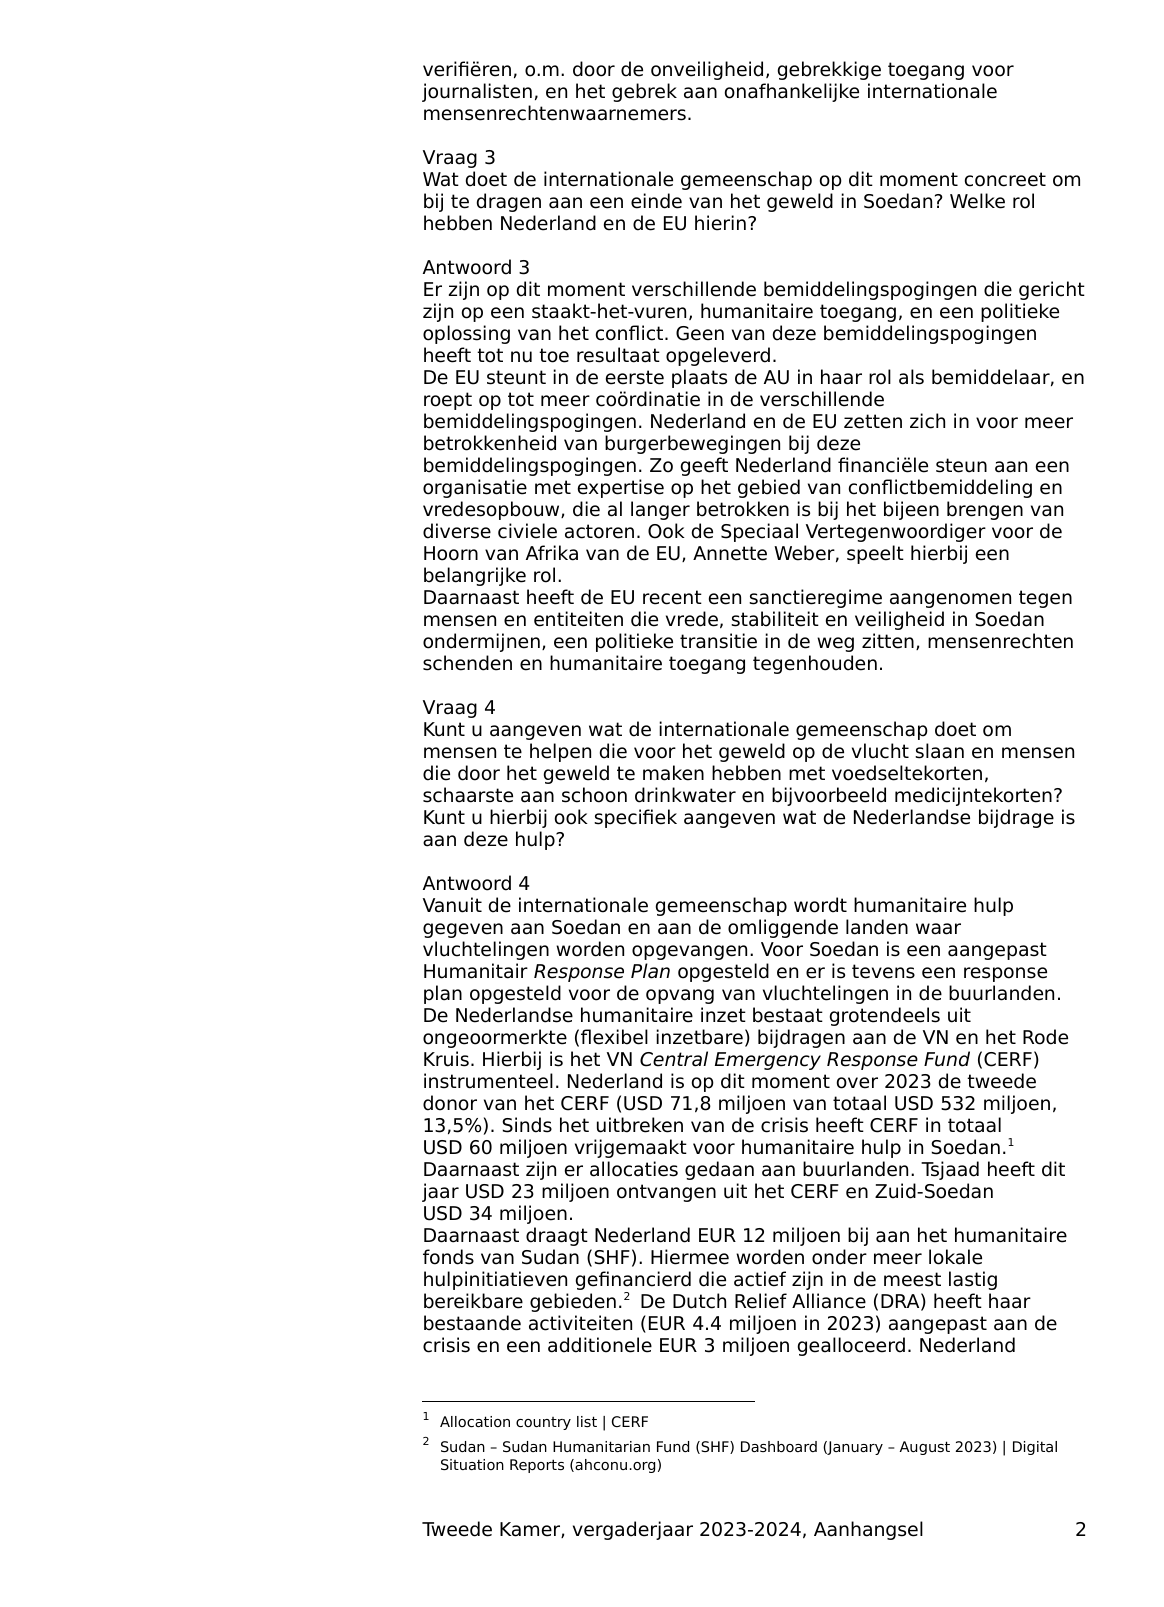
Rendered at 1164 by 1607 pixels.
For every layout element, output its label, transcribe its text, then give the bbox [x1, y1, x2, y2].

text Vanuit de internationale gemeenschap wordt humanitaire hulp gegeven aan Soedan en aan de omliggende landen waar vluchtelingen worden opgevangen. Voor Soedan is een aangepast Humanitair Response Plan opgesteld en er is tevens een response plan opgesteld voor de opvang van vluchtelingen in de buurlanden. [422, 895, 1087, 1005]
text Vraag 3 [422, 147, 1087, 169]
text verifiëren, o.m. door de onveiligheid, gebrekkige toegang voor journalisten, en het gebrek aan onafhankelijke internationale mensenrechtenwaarnemers. [422, 59, 1087, 125]
text Allocation country list | CERF [422, 1410, 1087, 1432]
text Kunt u aangeven wat de internationale gemeenschap doet om mensen te helpen die voor het geweld op de vlucht slaan en mensen die door het geweld te maken hebben met voedseltekorten, schaarste aan schoon drinkwater en bijvoorbeeld medicijntekorten? Kunt u hierbij ook specifiek aangeven wat de Nederlandse bijdrage is aan deze hulp? [422, 719, 1087, 851]
text De EU steunt in de eerste plaats de AU in haar rol als bemiddelaar, en roept op tot meer coördinatie in de verschillende bemiddelingspogingen. Nederland en de EU zetten zich in voor meer betrokkenheid van burgerbewegingen bij deze bemiddelingspogingen. Zo geeft Nederland financiële steun aan een organisatie met expertise op het gebied van conflictbemiddeling en vredesopbouw, die al langer betrokken is bij het bijeen brengen van diverse civiele actoren. Ook de Speciaal Vertegenwoordiger voor de Hoorn van Afrika van de EU, Annette Weber, speelt hierbij een belangrijke rol. [422, 367, 1087, 587]
text Wat doet de internationale gemeenschap op dit moment concreet om bij te dragen aan een einde van het geweld in Soedan? Welke rol hebben Nederland en de EU hierin? [422, 169, 1087, 235]
text Daarnaast draagt Nederland EUR 12 miljoen bij aan het humanitaire fonds van Sudan (SHF). Hiermee worden onder meer lokale hulpinitiatieven gefinancierd die actief zijn in de meest lastig bereikbare gebieden. De Dutch Relief Alliance (DRA) heeft haar bestaande activiteiten (EUR 4.4 miljoen in 2023) aangepast aan de crisis en een additionele EUR 3 miljoen gealloceerd. Nederland [422, 1225, 1087, 1357]
text De Nederlandse humanitaire inzet bestaat grotendeels uit ongeoormerkte (flexibel inzetbare) bijdragen aan de VN en het Rode Kruis. Hierbij is het VN Central Emergency Response Fund (CERF) instrumenteel. Nederland is op dit moment over 2023 de tweede donor van het CERF (USD 71,8 miljoen van totaal USD 532 miljoen, 13,5%). Sinds het uitbreken van de crisis heeft CERF in totaal USD 60 miljoen vrijgemaakt voor humanitaire hulp in Soedan. Daarnaast zijn er allocaties gedaan aan buurlanden. Tsjaad heeft dit jaar USD 23 miljoen ontvangen uit het CERF en Zuid-Soedan USD 34 miljoen. [422, 1005, 1087, 1225]
text Antwoord 4 [422, 873, 1087, 895]
text Sudan – Sudan Humanitarian Fund (SHF) Dashboard (January – August 2023) | Digital Situation Reports (ahconu.org) [422, 1435, 1087, 1474]
text Daarnaast heeft de EU recent een sanctieregime aangenomen tegen mensen en entiteiten die vrede, stabiliteit en veiligheid in Soedan ondermijnen, een politieke transitie in de weg zitten, mensenrechten schenden en humanitaire toegang tegenhouden. [422, 587, 1087, 675]
text Er zijn op dit moment verschillende bemiddelingspogingen die gericht zijn op een staakt-het-vuren, humanitaire toegang, en een politieke oplossing van het conflict. Geen van deze bemiddelingspogingen heeft tot nu toe resultaat opgeleverd. [422, 279, 1087, 367]
text Vraag 4 [422, 697, 1087, 719]
text Antwoord 3 [422, 257, 1087, 279]
